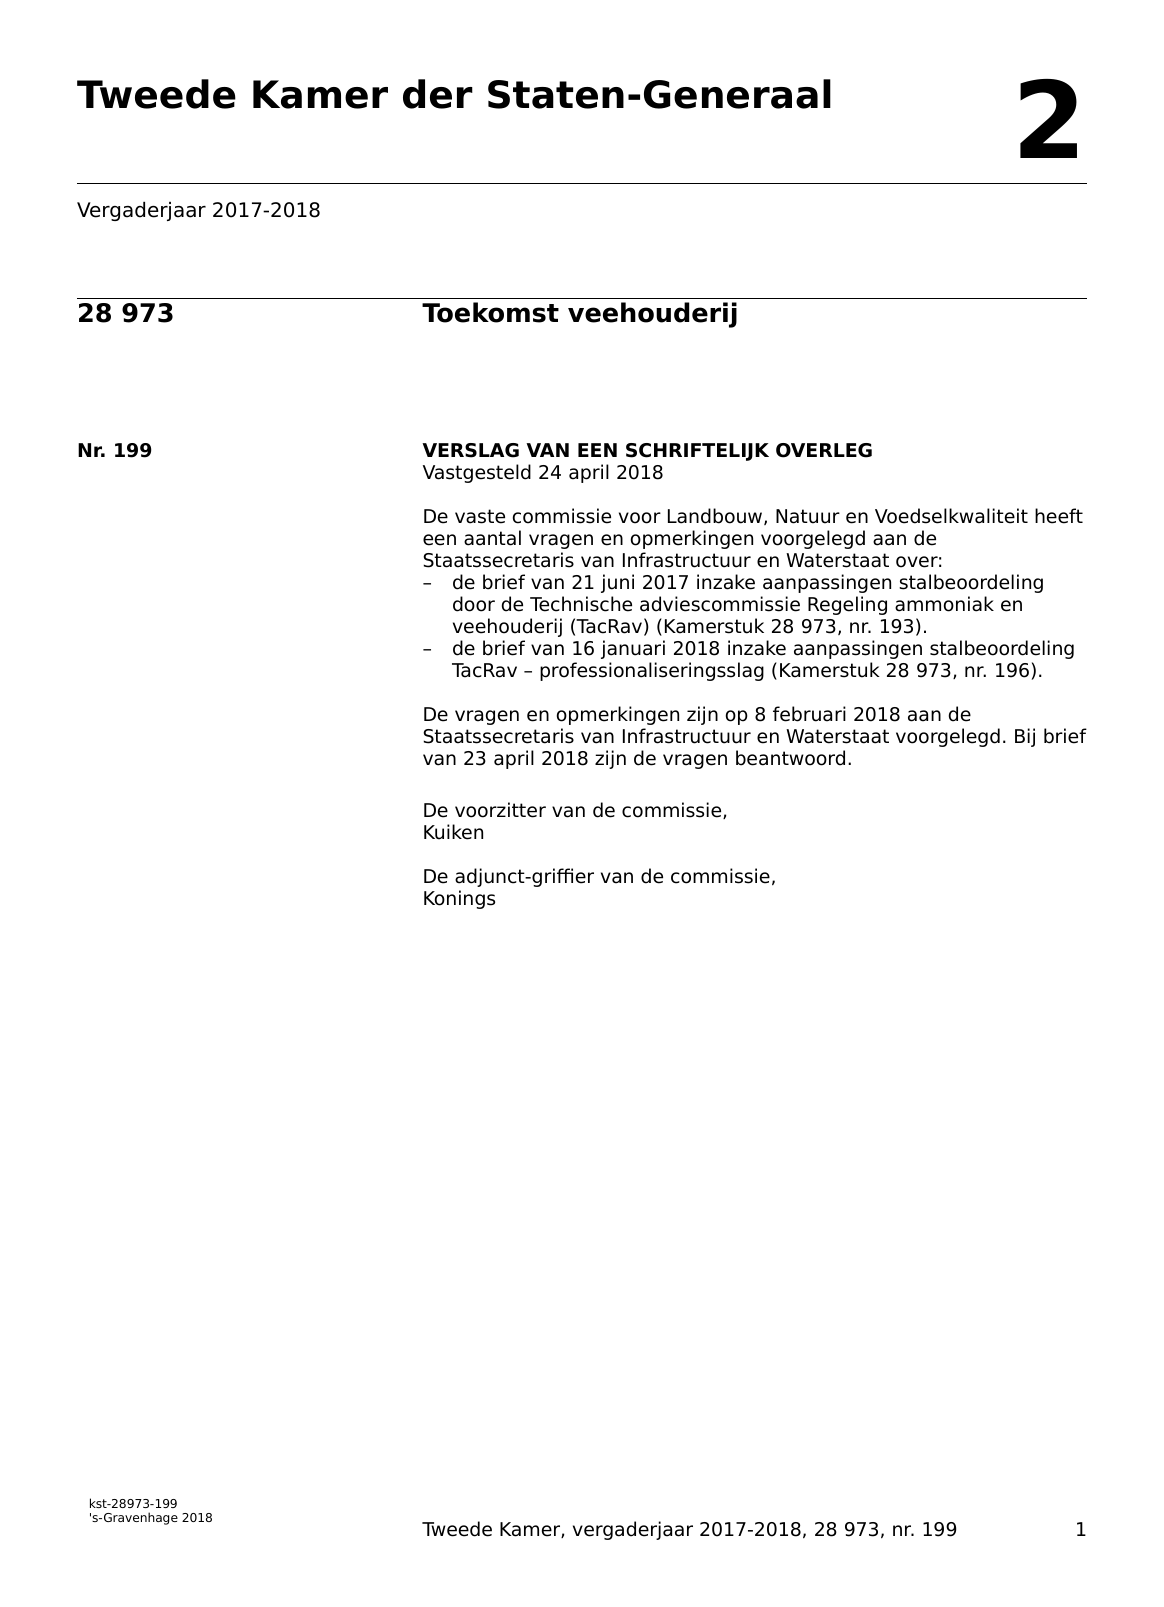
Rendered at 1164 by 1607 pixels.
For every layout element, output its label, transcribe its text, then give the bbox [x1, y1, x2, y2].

text – de brief van 16 januari 2018 inzake aanpassingen stalbeoordeling TacRav – professionaliseringsslag (Kamerstuk 28 973, nr. 196). [422, 638, 1087, 682]
text De adjunct-griffier van de commissie, Konings [422, 866, 1087, 910]
subtitle Nr. 199 VERSLAG VAN EEN SCHRIFTELIJK OVERLEG [77, 440, 1087, 462]
table_cell Vergaderjaar 2017-2018 [77, 184, 1087, 298]
text kst-28973-199 [88, 1497, 323, 1511]
text De voorzitter van de commissie, Kuiken [422, 800, 1087, 844]
subtitle 28 973 Toekomst veehouderij [77, 299, 1087, 329]
text Vastgesteld 24 april 2018 [422, 462, 1087, 484]
text – de brief van 21 juni 2017 inzake aanpassingen stalbeoordeling door de Technische adviescommissie Regeling ammoniak en veehouderij (TacRav) (Kamerstuk 28 973, nr. 193). [422, 572, 1087, 638]
table_header Tweede Kamer der Staten-Generaal [77, 59, 886, 183]
text 's-Gravenhage 2018 [88, 1511, 323, 1525]
table_header 2 [886, 59, 1087, 183]
text De vragen en opmerkingen zijn op 8 februari 2018 aan de Staatssecretaris van Infrastructuur en Waterstaat voorgelegd. Bij brief van 23 april 2018 zijn de vragen beantwoord. [422, 704, 1087, 770]
text De vaste commissie voor Landbouw, Natuur en Voedselkwaliteit heeft een aantal vragen en opmerkingen voorgelegd aan de Staatssecretaris van Infrastructuur en Waterstaat over: [422, 506, 1087, 572]
